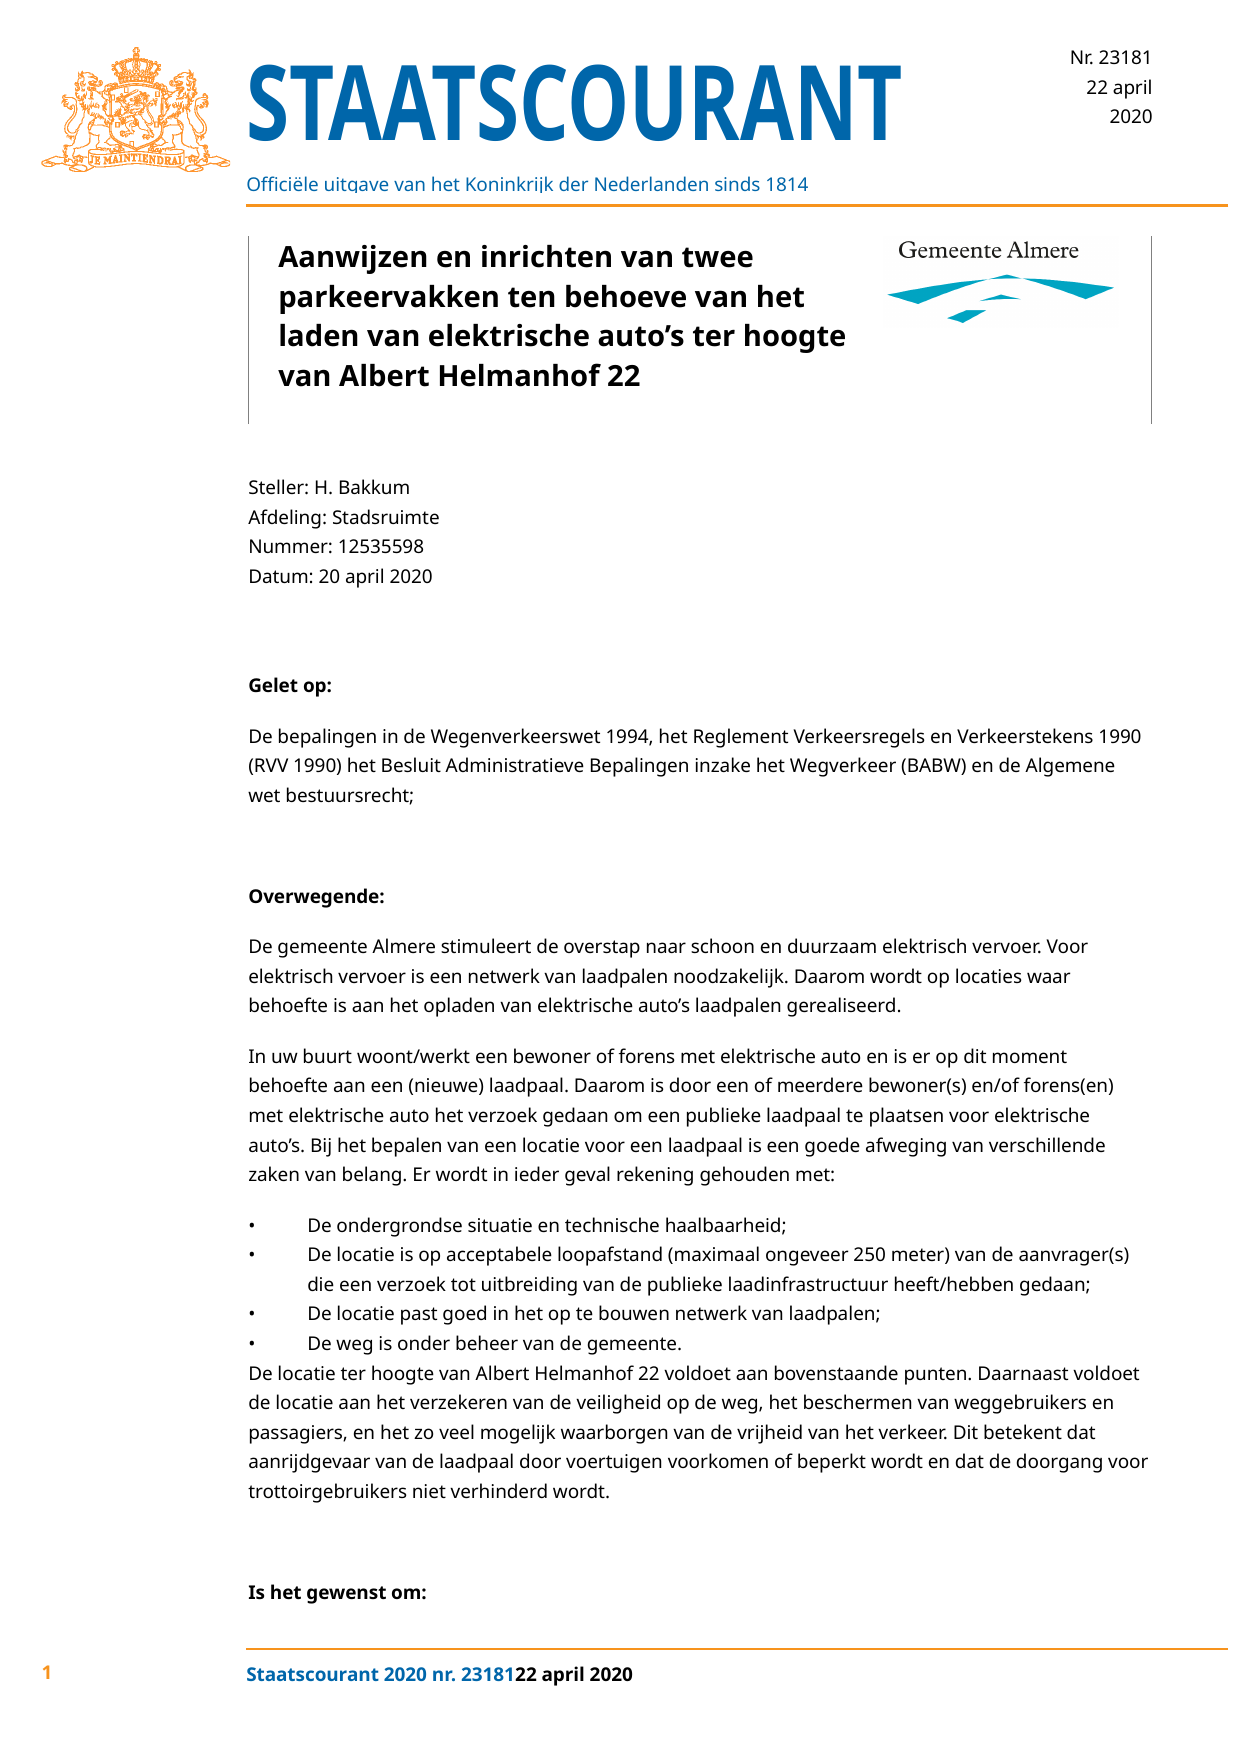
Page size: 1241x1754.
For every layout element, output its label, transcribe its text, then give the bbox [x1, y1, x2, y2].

text In uw buurt woont/werkt een bewoner of forens met elektrische auto en is er op dit moment behoefte aan een (nieuwe) laadpaal. Daarom is door een of meerdere bewoner(s) en/of forens(en) met elektrische auto het verzoek gedaan om een publieke laadpaal te plaatsen voor elektrische auto’s. Bij het bepalen van een locatie voor een laadpaal is een goede afweging van verschillende zaken van belang. Er wordt in ieder geval rekening gehouden met: [248, 1043, 1152, 1187]
text De gemeente Almere stimuleert de overstap naar schoon en duurzaam elektrisch vervoer. Voor elektrisch vervoer is een netwerk van laadpalen noodzakelijk. Daarom wordt op locaties waar behoefte is aan het opladen van elektrische auto’s laadpalen gerealiseerd. [248, 933, 1152, 1018]
text Is het gewenst om: [248, 1579, 1152, 1605]
list De ondergrondse situatie en technische haalbaarheid; [248, 1212, 1152, 1238]
list De weg is onder beheer van de gemeente. [248, 1330, 1152, 1356]
text Steller: H. Bakkum [248, 474, 1152, 500]
text De locatie ter hoogte van Albert Helmanhof 22 voldoet aan bovenstaande punten. Daarnaast voldoet de locatie aan het verzekeren van de veiligheid op de weg, het beschermen van weggebruikers en passagiers, en het zo veel mogelijk waarborgen van de vrijheid van het verkeer. Dit betekent dat aanrijdgevaar van de laadpaal door voertuigen voorkomen of beperkt wordt en dat de doorgang voor trottoirgebruikers niet verhinderd wordt. [248, 1360, 1152, 1504]
text Nummer: 12535598 [248, 533, 1152, 559]
text Afdeling: Stadsruimte [248, 504, 1152, 530]
text Datum: 20 april 2020 [248, 563, 1152, 589]
text De bepalingen in de Wegenverkeerswet 1994, het Reglement Verkeersregels en Verkeerstekens 1990 (RVV 1990) het Besluit Administratieve Bepalingen inzake het Wegverkeer (BABW) en de Algemene wet bestuursrecht; [248, 723, 1152, 808]
picture [882, 236, 1119, 328]
text Overwegende: [248, 883, 1152, 909]
text Gelet op: [248, 673, 1152, 698]
list De locatie past goed in het op te bouwen netwerk van laadpalen; [248, 1301, 1152, 1326]
table_header [850, 236, 1151, 424]
picture [41, 47, 231, 172]
table_header Aanwijzen en inrichten van twee parkeervakken ten behoeve van het laden van elektrische auto’s ter hoogte van Albert Helmanhof 22 [249, 236, 850, 424]
list De locatie is op acceptabele loopafstand (maximaal ongeveer 250 meter) van de aanvrager(s) die een verzoek tot uitbreiding van de publieke laadinfrastructuur heeft/hebben gedaan; [248, 1241, 1152, 1297]
